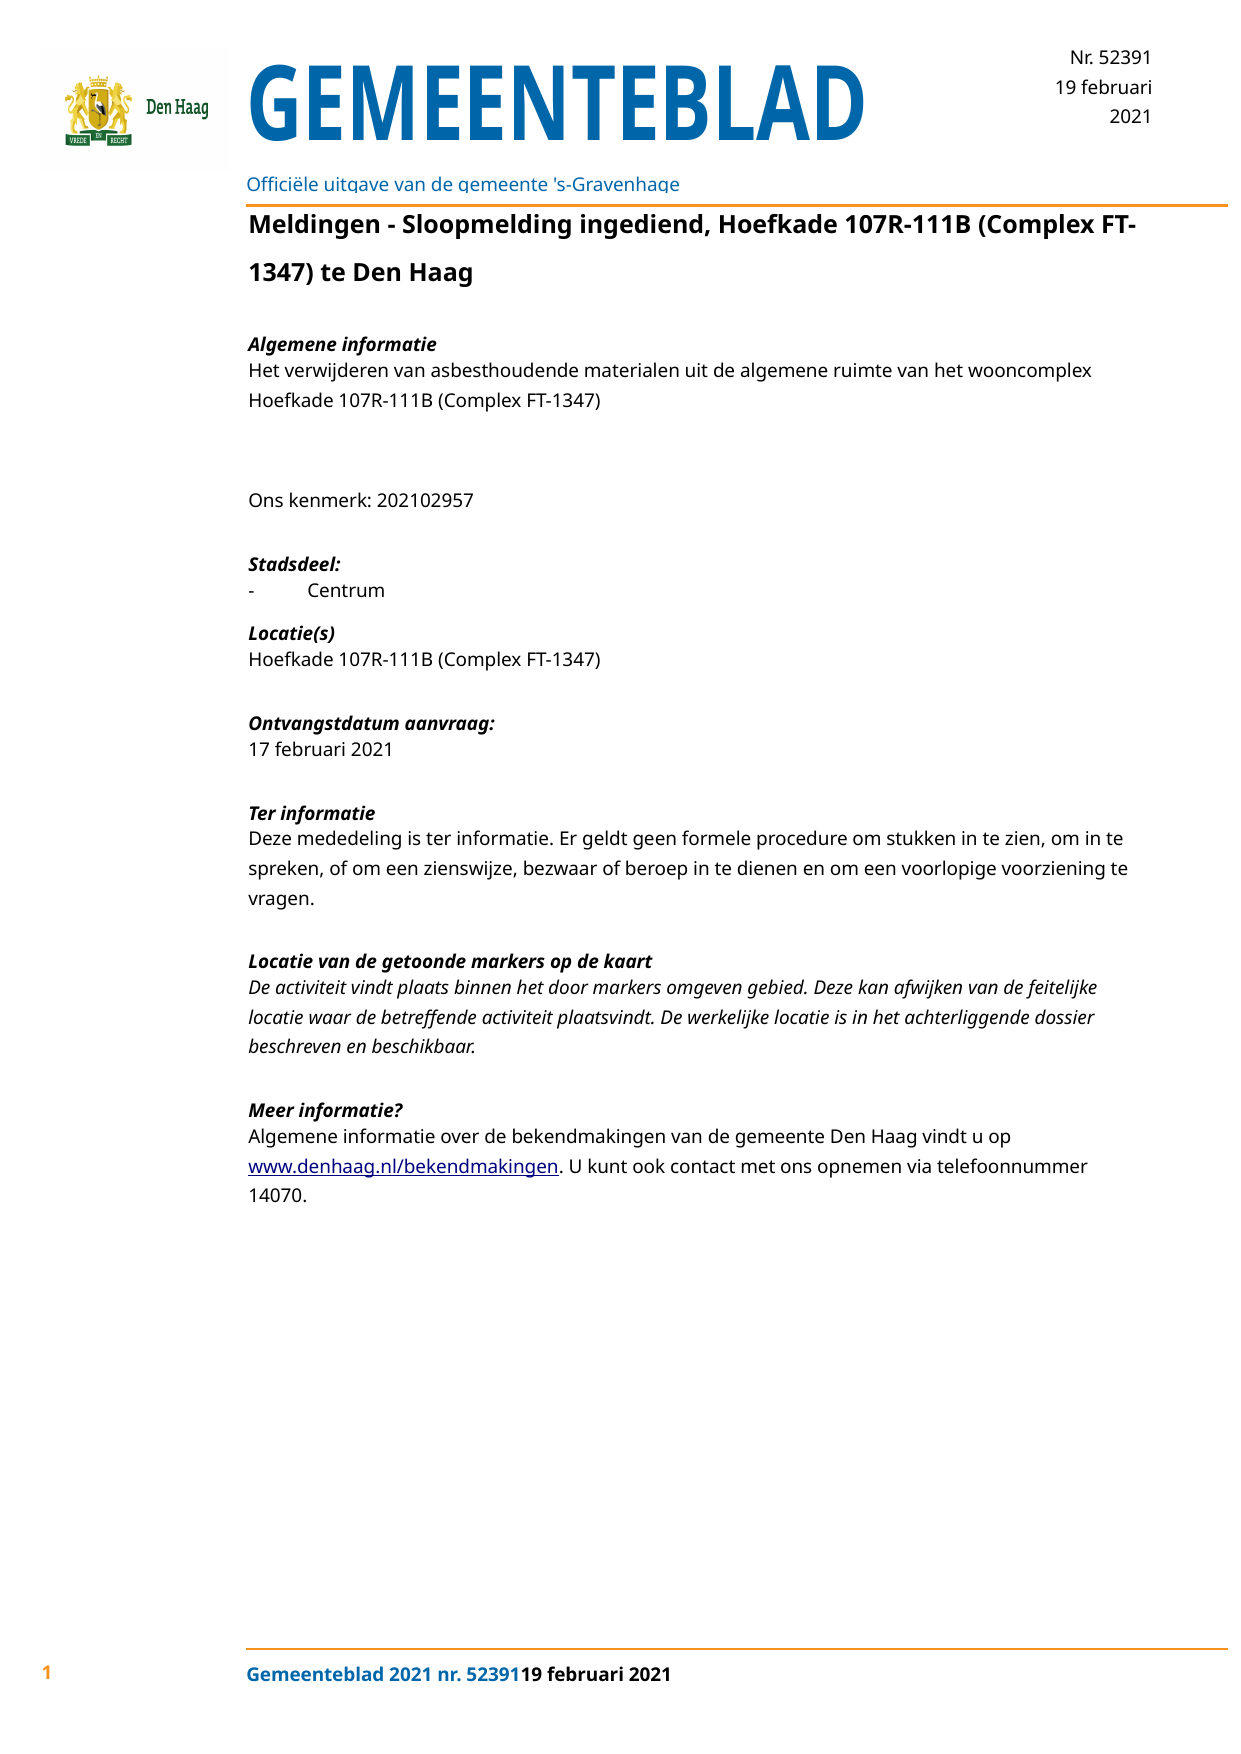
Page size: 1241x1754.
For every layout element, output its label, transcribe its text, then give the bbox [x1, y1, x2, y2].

text Hoefkade 107R-111B (Complex FT-1347) [248, 646, 1152, 672]
text Ter informatie [248, 800, 1152, 826]
text Algemene informatie over de bekendmakingen van de gemeente Den Haag vindt u op www.denhaag.nl/bekendmakingen. U kunt ook contact met ons opnemen via telefoonnummer 14070. [248, 1123, 1152, 1208]
text 17 februari 2021 [248, 736, 1152, 762]
list Centrum [248, 577, 1152, 603]
text Stadsdeel: [248, 552, 1152, 577]
text Ontvangstdatum aanvraag: [248, 710, 1152, 736]
picture [41, 47, 231, 172]
text Locatie(s) [248, 620, 1152, 646]
text Deze mededeling is ter informatie. Er geldt geen formele procedure om stukken in te zien, om in te spreken, of om een zienswijze, bezwaar of beroep in te dienen en om een voorlopige voorziening te vragen. [248, 826, 1152, 910]
text Meer informatie? [248, 1097, 1152, 1123]
text De activiteit vindt plaats binnen het door markers omgeven gebied. Deze kan afwijken van de feitelijke locatie waar de betreffende activiteit plaatsvindt. De werkelijke locatie is in het achterliggende dossier beschreven en beschikbaar. [248, 974, 1152, 1059]
text Algemene informatie [248, 331, 1152, 357]
text Het verwijderen van asbesthoudende materialen uit de algemene ruimte van het wooncomplex Hoefkade 107R-111B (Complex FT-1347) [248, 357, 1152, 412]
text Ons kenmerk: 202102957 [248, 488, 1152, 513]
text Meldingen - Sloopmelding ingediend, Hoefkade 107R-111B (Complex FT-1347) te Den Haag [248, 207, 1152, 288]
text Locatie van de getoonde markers op de kaart [248, 949, 1152, 974]
